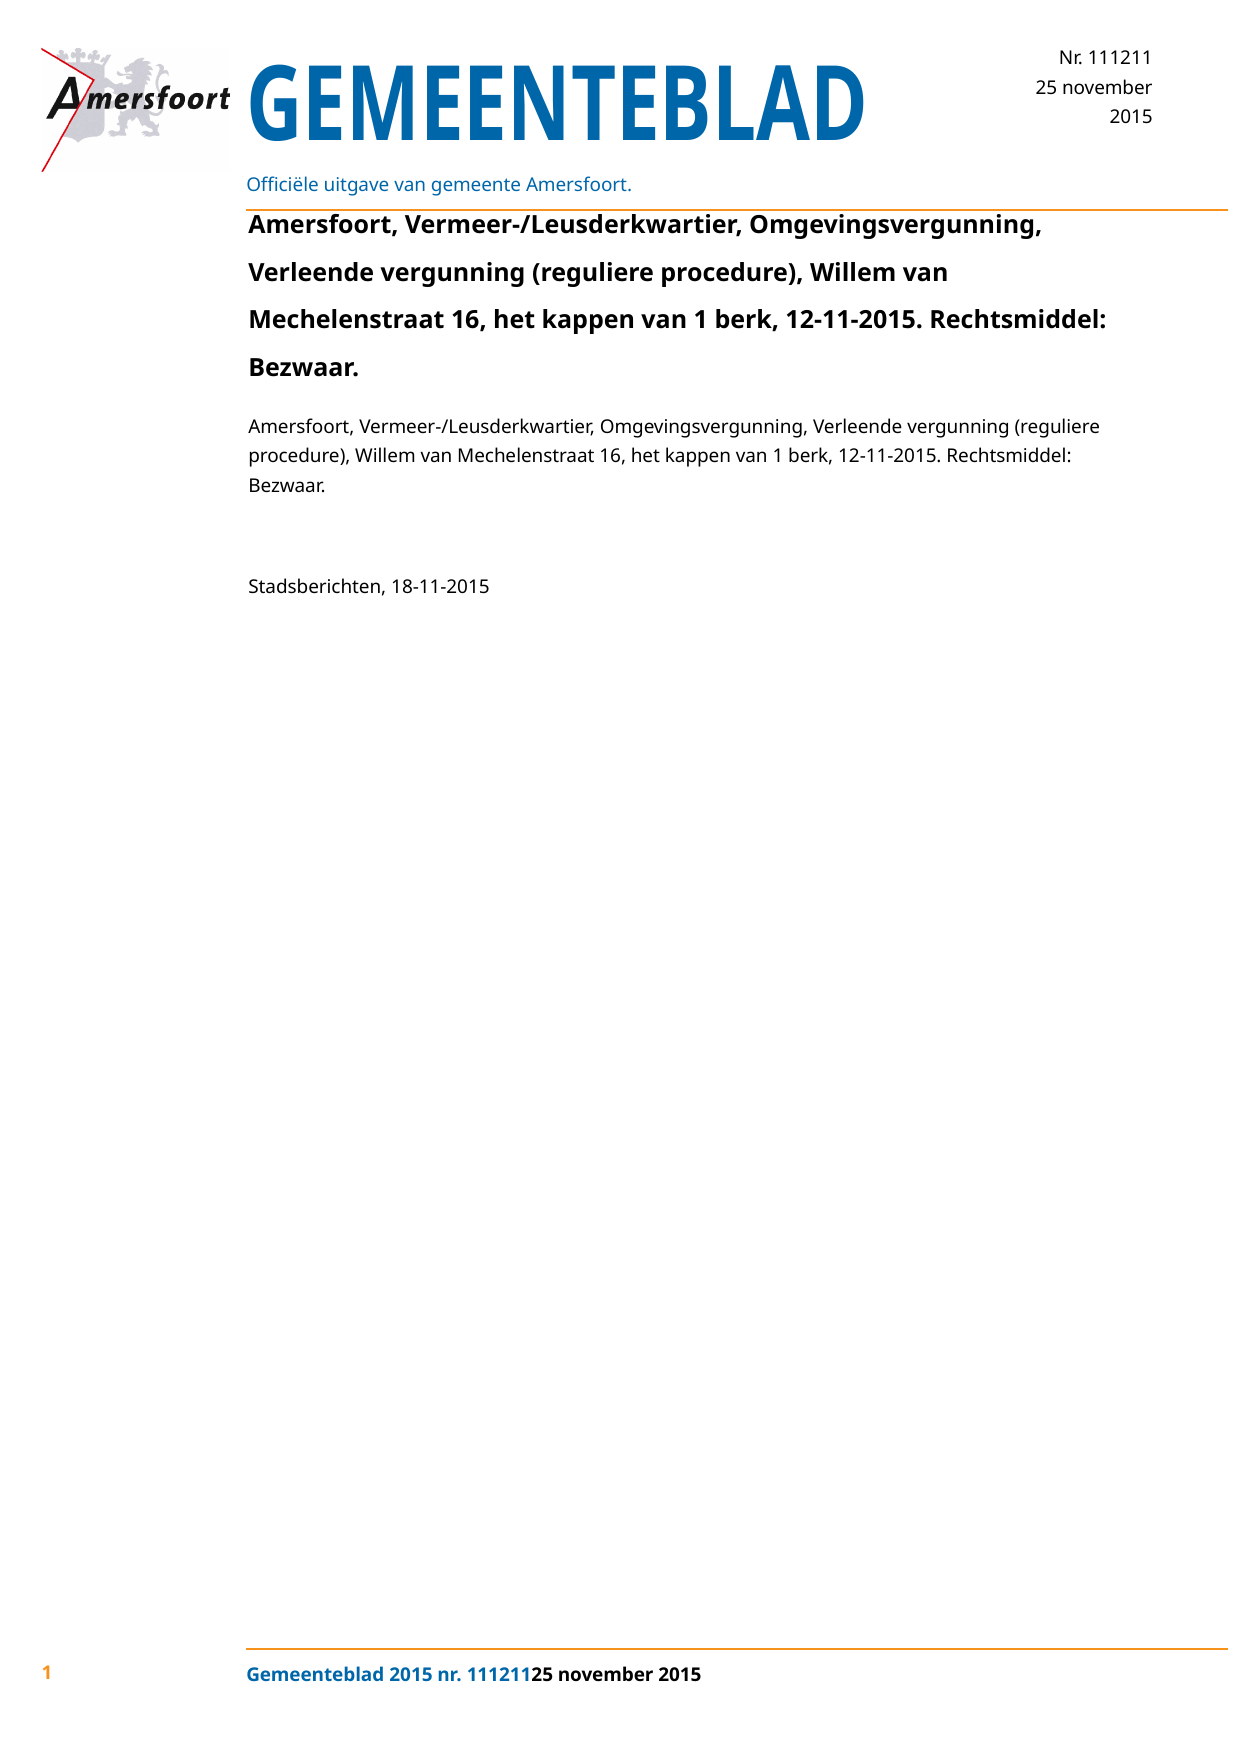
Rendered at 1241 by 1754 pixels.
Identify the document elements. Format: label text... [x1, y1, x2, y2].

text Amersfoort, Vermeer-/Leusderkwartier, Omgevingsvergunning, Verleende vergunning (reguliere procedure), Willem van Mechelenstraat 16, het kappen van 1 berk, 12-11-2015. Rechtsmiddel: Bezwaar. [248, 211, 1152, 384]
text Stadsberichten, 18-11-2015 [248, 573, 1152, 599]
text Amersfoort, Vermeer-/Leusderkwartier, Omgevingsvergunning, Verleende vergunning (reguliere procedure), Willem van Mechelenstraat 16, het kappen van 1 berk, 12-11-2015. Rechtsmiddel: Bezwaar. [248, 413, 1152, 498]
picture [41, 47, 231, 172]
